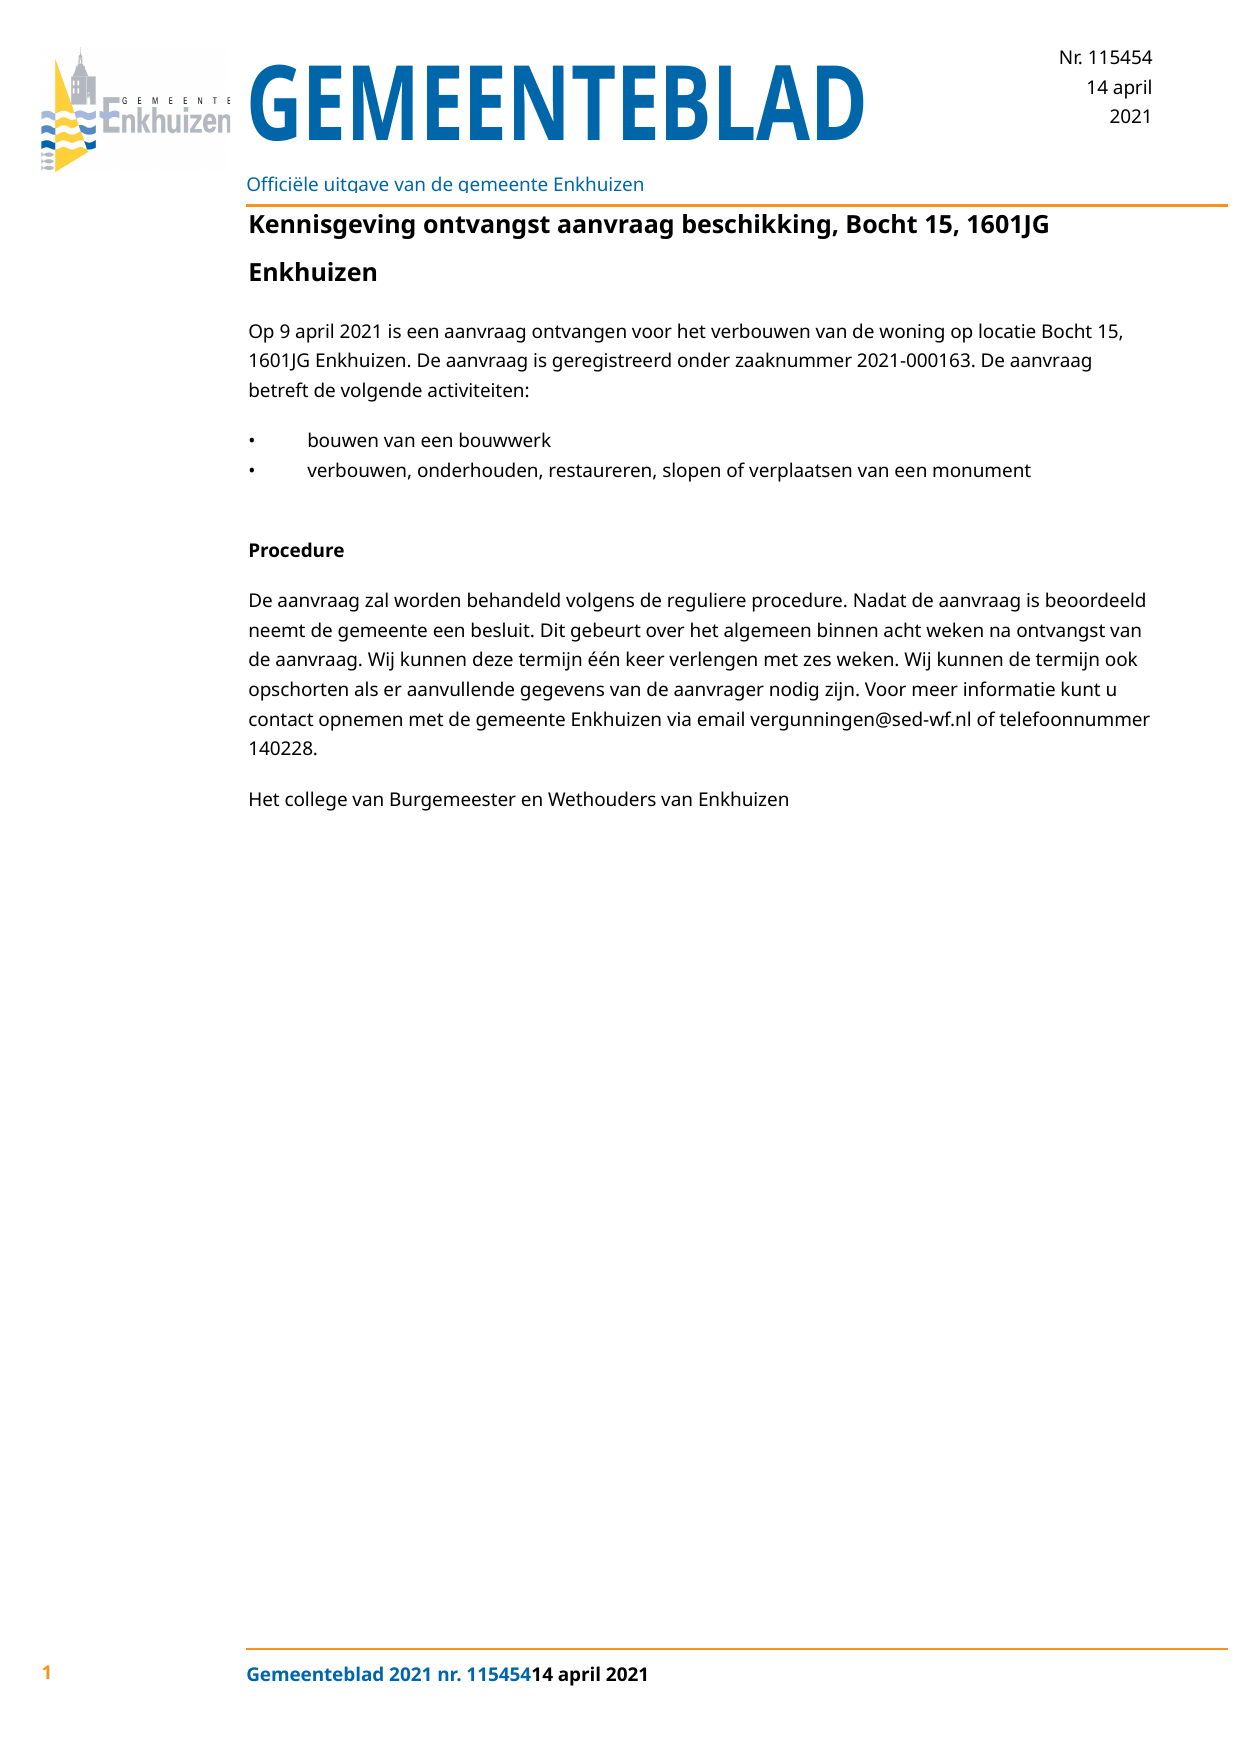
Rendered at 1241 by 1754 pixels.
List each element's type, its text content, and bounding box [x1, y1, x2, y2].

text Procedure [248, 537, 1152, 563]
text Op 9 april 2021 is een aanvraag ontvangen voor het verbouwen van de woning op locatie Bocht 15, 1601JG Enkhuizen. De aanvraag is geregistreerd onder zaaknummer 2021-000163. De aanvraag betreft de volgende activiteiten: [248, 318, 1152, 403]
picture [41, 47, 231, 172]
text Kennisgeving ontvangst aanvraag beschikking, Bocht 15, 1601JG Enkhuizen [248, 207, 1152, 288]
list bouwen van een bouwwerk [248, 427, 1152, 453]
list verbouwen, onderhouden, restaureren, slopen of verplaatsen van een monument [248, 457, 1152, 483]
text De aanvraag zal worden behandeld volgens de reguliere procedure. Nadat de aanvraag is beoordeeld neemt de gemeente een besluit. Dit gebeurt over het algemeen binnen acht weken na ontvangst van de aanvraag. Wij kunnen deze termijn één keer verlengen met zes weken. Wij kunnen de termijn ook opschorten als er aanvullende gegevens van de aanvrager nodig zijn. Voor meer informatie kunt u contact opnemen met de gemeente Enkhuizen via email vergunningen@sed-wf.nl of telefoonnummer 140228. [248, 587, 1152, 761]
text Het college van Burgemeester en Wethouders van Enkhuizen [248, 786, 1152, 812]
